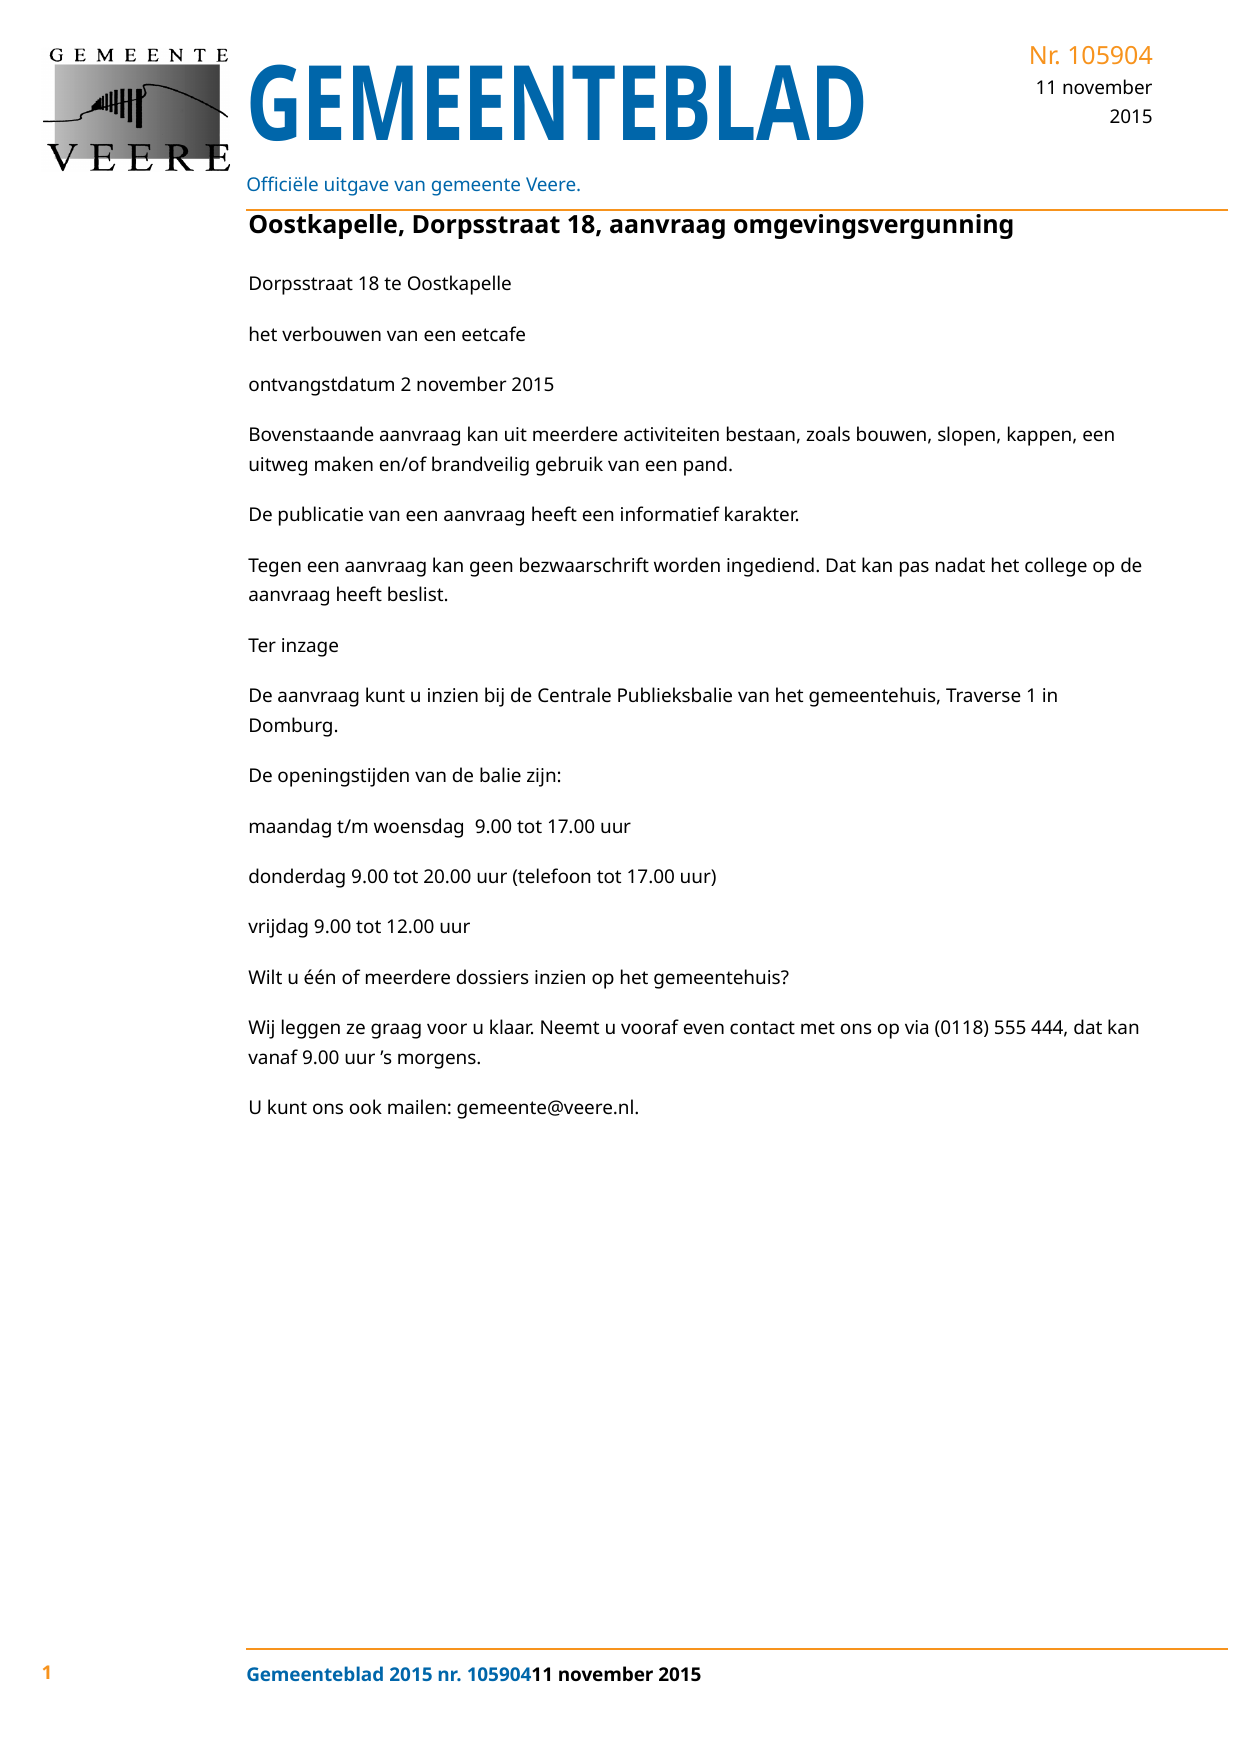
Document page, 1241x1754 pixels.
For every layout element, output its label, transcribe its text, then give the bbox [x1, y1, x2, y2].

text Wij leggen ze graag voor u klaar. Neemt u vooraf even contact met ons op via (0118) 555 444, dat kan vanaf 9.00 uur ’s morgens. [248, 1014, 1152, 1070]
text Tegen een aanvraag kan geen bezwaarschrift worden ingediend. Dat kan pas nadat het college op de aanvraag heeft beslist. [248, 552, 1152, 607]
picture [41, 47, 231, 172]
text donderdag 9.00 tot 20.00 uur (telefoon tot 17.00 uur) [248, 863, 1152, 889]
text Wilt u één of meerdere dossiers inzien op het gemeentehuis? [248, 964, 1152, 990]
text De openingstijden van de balie zijn: [248, 762, 1152, 788]
text ontvangstdatum 2 november 2015 [248, 371, 1152, 397]
text maandag t/m woensdag 9.00 tot 17.00 uur [248, 813, 1152, 838]
text U kunt ons ook mailen: gemeente@veere.nl. [248, 1094, 1152, 1120]
text De publicatie van een aanvraag heeft een informatief karakter. [248, 502, 1152, 527]
text Ter inzage [248, 632, 1152, 658]
text Oostkapelle, Dorpsstraat 18, aanvraag omgevingsvergunning [248, 211, 1152, 241]
text vrijdag 9.00 tot 12.00 uur [248, 914, 1152, 939]
text De aanvraag kunt u inzien bij de Centrale Publieksbalie van het gemeentehuis, Traverse 1 in Domburg. [248, 682, 1152, 738]
text Dorpsstraat 18 te Oostkapelle [248, 270, 1152, 296]
text het verbouwen van een eetcafe [248, 321, 1152, 346]
text Bovenstaande aanvraag kan uit meerdere activiteiten bestaan, zoals bouwen, slopen, kappen, een uitweg maken en/of brandveilig gebruik van een pand. [248, 422, 1152, 477]
